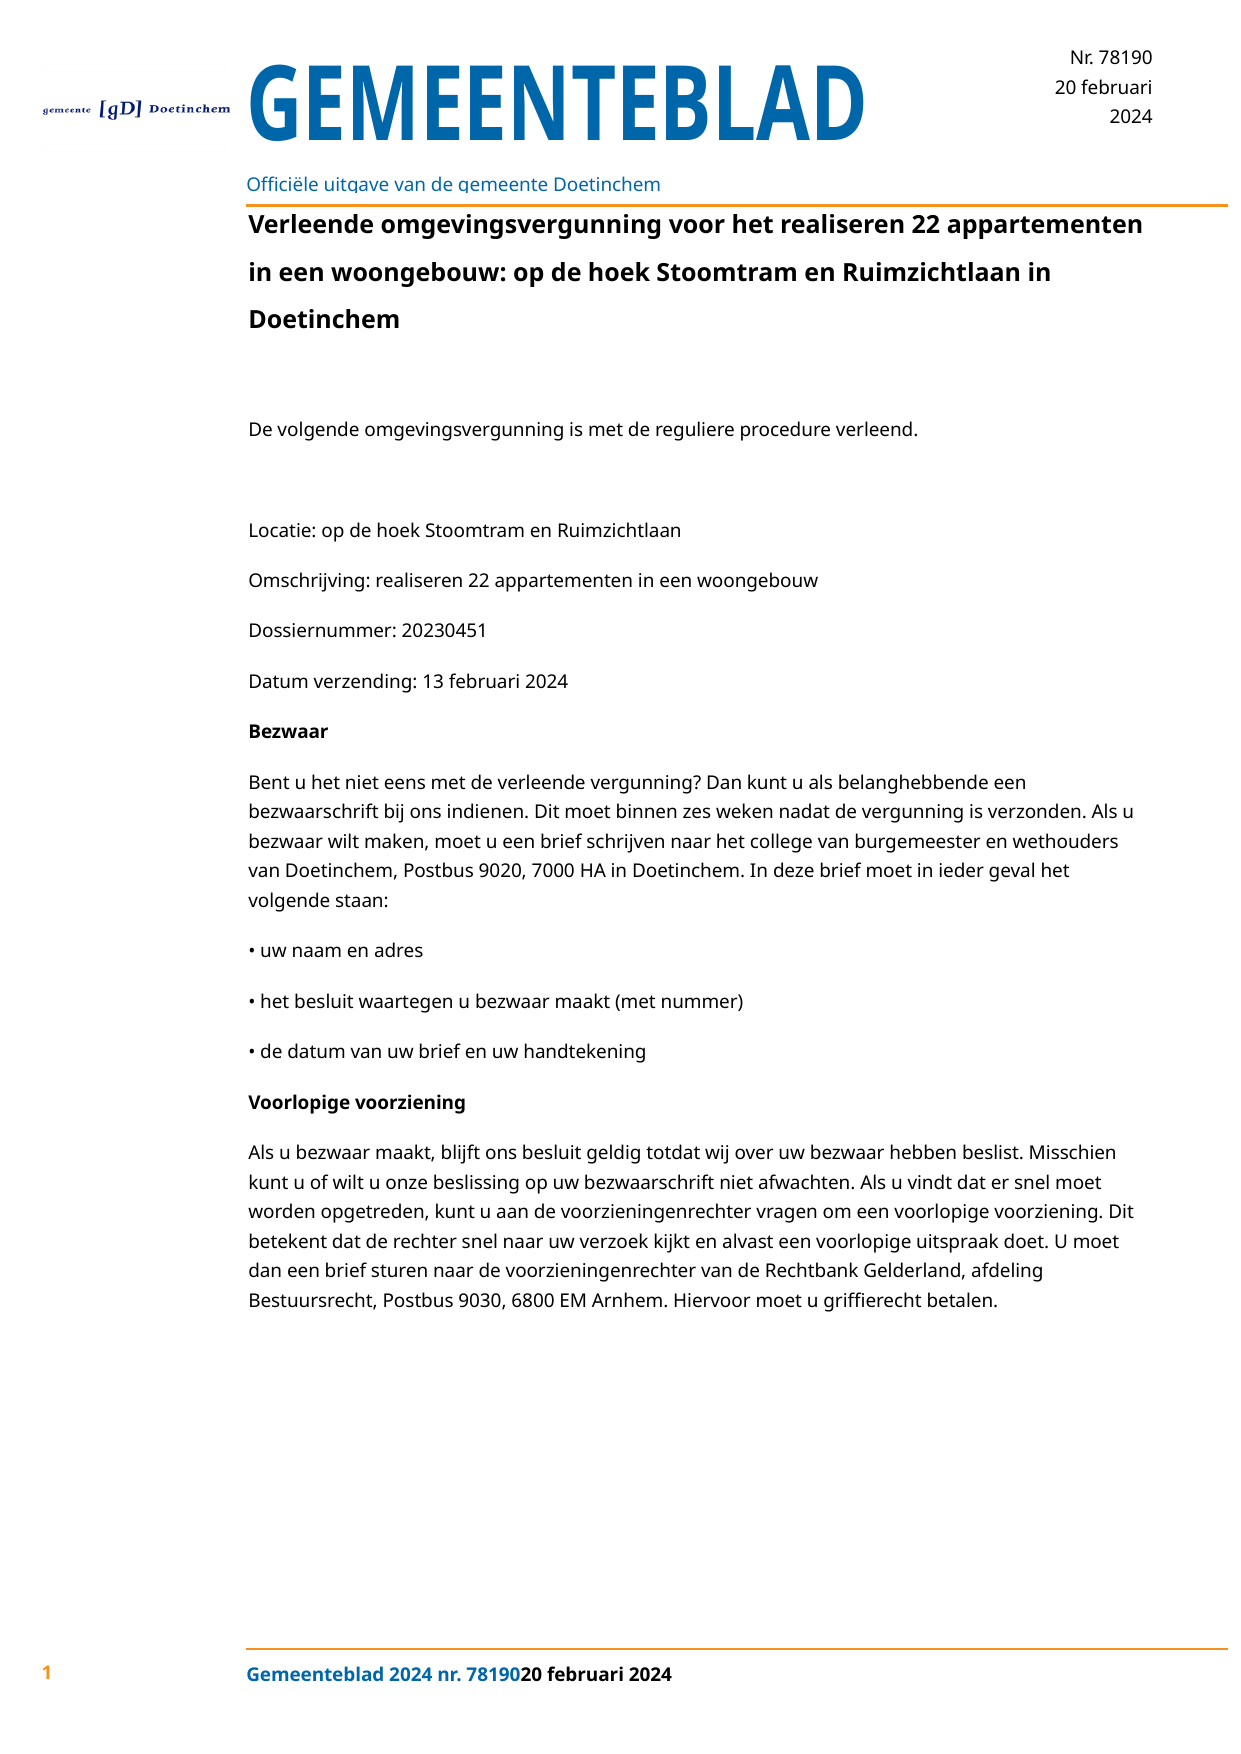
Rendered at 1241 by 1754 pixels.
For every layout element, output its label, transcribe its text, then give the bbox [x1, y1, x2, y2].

text De volgende omgevingsvergunning is met de reguliere procedure verleend. [248, 416, 1152, 442]
text Als u bezwaar maakt, blijft ons besluit geldig totdat wij over uw bezwaar hebben beslist. Misschien kunt u of wilt u onze beslissing op uw bezwaarschrift niet afwachten. Als u vindt dat er snel moet worden opgetreden, kunt u aan de voorzieningenrechter vragen om een voorlopige voorziening. Dit betekent dat de rechter snel naar uw verzoek kijkt en alvast een voorlopige uitspraak doet. U moet dan een brief sturen naar de voorzieningenrechter van de Rechtbank Gelderland, afdeling Bestuursrecht, Postbus 9030, 6800 EM Arnhem. Hiervoor moet u griffierecht betalen. [248, 1139, 1152, 1313]
text Dossiernummer: 20230451 [248, 618, 1152, 643]
text • de datum van uw brief en uw handtekening [248, 1038, 1152, 1064]
text Omschrijving: realiseren 22 appartementen in een woongebouw [248, 567, 1152, 593]
text Bent u het niet eens met de verleende vergunning? Dan kunt u als belanghebbende een bezwaarschrift bij ons indienen. Dit moet binnen zes weken nadat de vergunning is verzonden. Als u bezwaar wilt maken, moet u een brief schrijven naar het college van burgemeester en wethouders van Doetinchem, Postbus 9020, 7000 HA in Doetinchem. In deze brief moet in ieder geval het volgende staan: [248, 769, 1152, 913]
picture [41, 47, 231, 172]
text Voorlopige voorziening [248, 1089, 1152, 1114]
text • uw naam en adres [248, 938, 1152, 963]
text Bezwaar [248, 718, 1152, 744]
text Verleende omgevingsvergunning voor het realiseren 22 appartementen in een woongebouw: op de hoek Stoomtram en Ruimzichtlaan in Doetinchem [248, 207, 1152, 336]
text Datum verzending: 13 februari 2024 [248, 668, 1152, 694]
text • het besluit waartegen u bezwaar maakt (met nummer) [248, 988, 1152, 1014]
text Locatie: op de hoek Stoomtram en Ruimzichtlaan [248, 517, 1152, 542]
